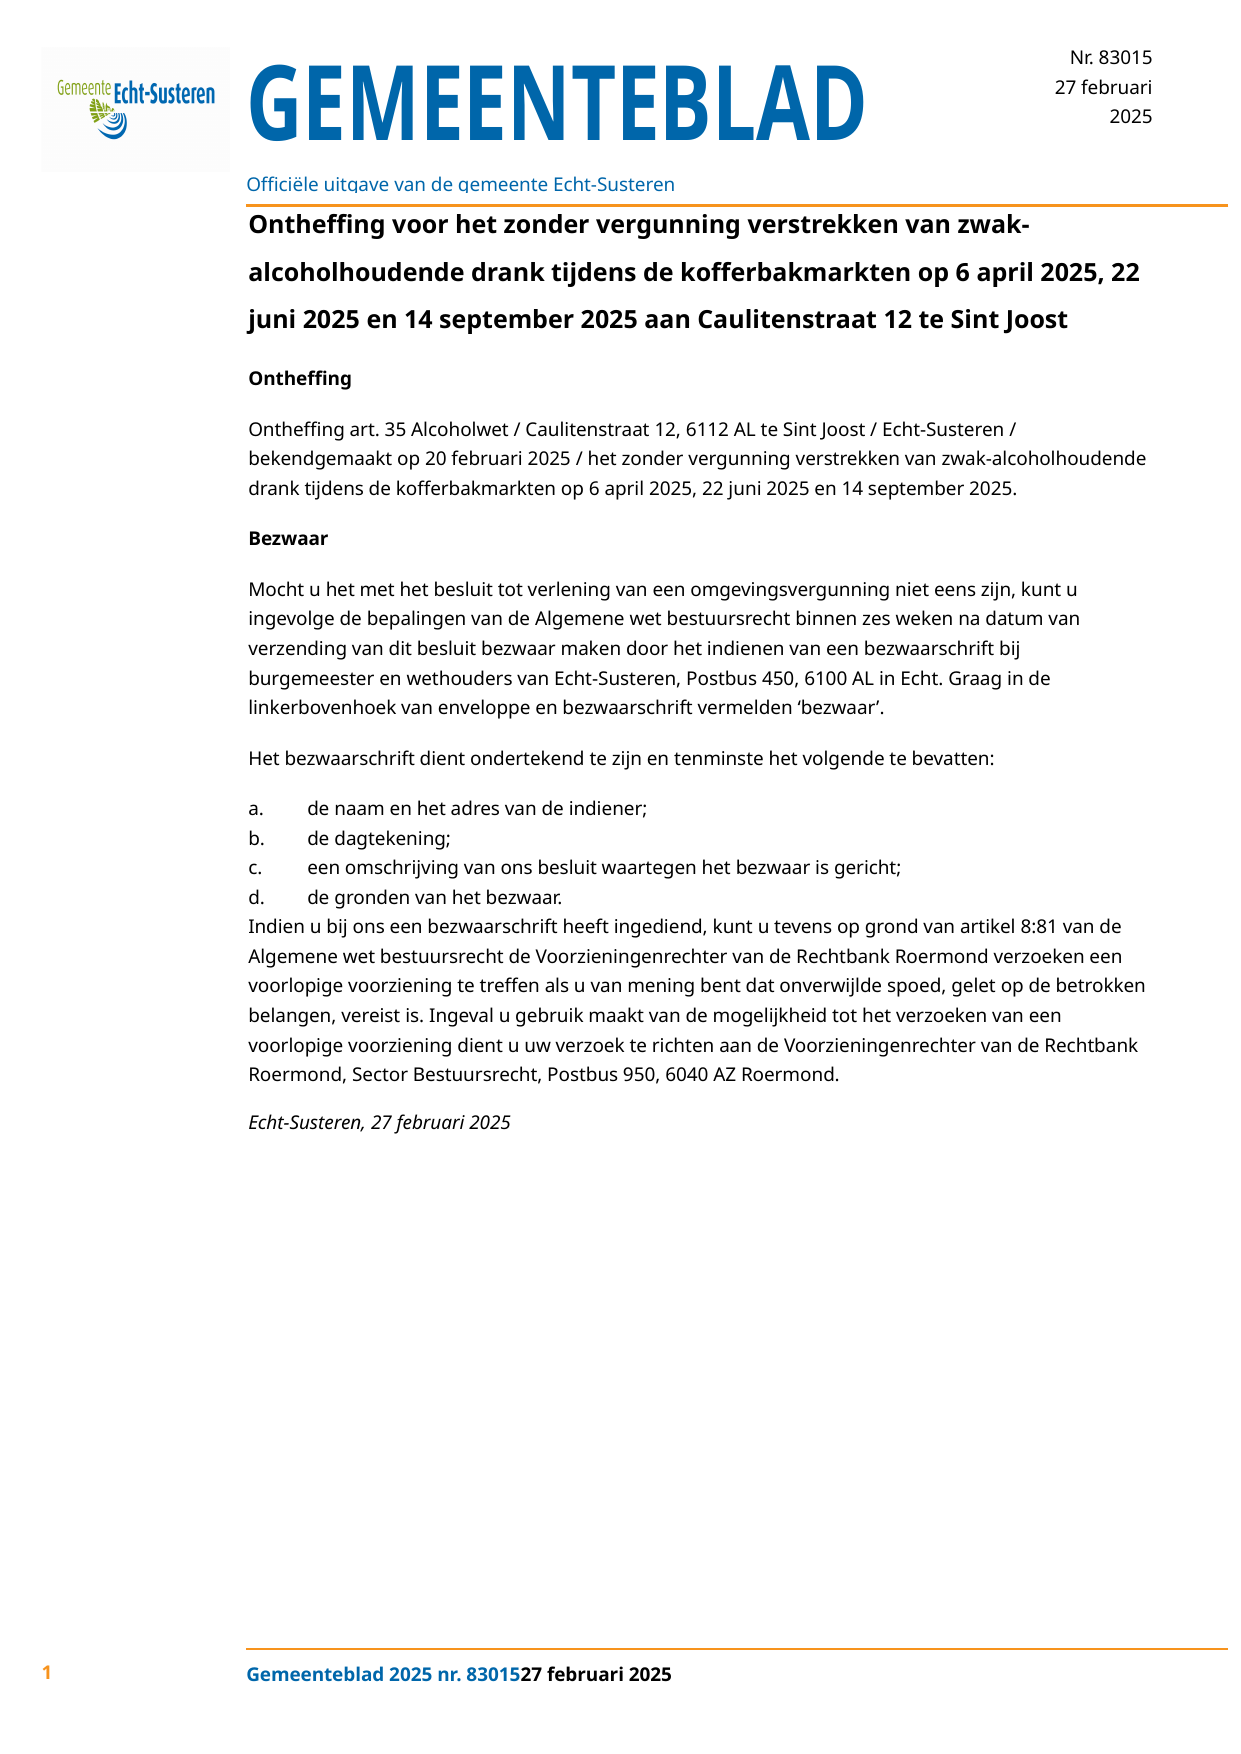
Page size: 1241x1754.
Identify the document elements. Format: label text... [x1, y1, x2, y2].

text Het bezwaarschrift dient ondertekend te zijn en tenminste het volgende te bevatten: [248, 745, 1152, 770]
text Mocht u het met het besluit tot verlening van een omgevingsvergunning niet eens zijn, kunt u ingevolge de bepalingen van de Algemene wet bestuursrecht binnen zes weken na datum van verzending van dit besluit bezwaar maken door het indienen van een bezwaarschrift bij burgemeester en wethouders van Echt-Susteren, Postbus 450, 6100 AL in Echt. Graag in de linkerbovenhoek van enveloppe en bezwaarschrift vermelden ‘bezwaar’. [248, 576, 1152, 720]
text Bezwaar [248, 526, 1152, 551]
list de gronden van het bezwaar. [248, 884, 1152, 909]
text Ontheffing voor het zonder vergunning verstrekken van zwak-alcoholhoudende drank tijdens de kofferbakmarkten op 6 april 2025, 22 juni 2025 en 14 september 2025 aan Caulitenstraat 12 te Sint Joost [248, 207, 1152, 336]
text Indien u bij ons een bezwaarschrift heeft ingediend, kunt u tevens op grond van artikel 8:81 van de Algemene wet bestuursrecht de Voorzieningenrechter van de Rechtbank Roermond verzoeken een voorlopige voorziening te treffen als u van mening bent dat onverwijlde spoed, gelet op de betrokken belangen, vereist is. Ingeval u gebruik maakt van de mogelijkheid tot het verzoeken van een voorlopige voorziening dient u uw verzoek te richten aan de Voorzieningenrechter van de Rechtbank Roermond, Sector Bestuursrecht, Postbus 950, 6040 AZ Roermond. [248, 913, 1152, 1087]
list de dagtekening; [248, 825, 1152, 850]
text Echt-Susteren, 27 februari 2025 [248, 1109, 1152, 1135]
picture [41, 47, 231, 172]
list een omschrijving van ons besluit waartegen het bezwaar is gericht; [248, 854, 1152, 880]
text Ontheffing art. 35 Alcoholwet / Caulitenstraat 12, 6112 AL te Sint Joost / Echt-Susteren / bekendgemaakt op 20 februari 2025 / het zonder vergunning verstrekken van zwak-alcoholhoudende drank tijdens de kofferbakmarkten op 6 april 2025, 22 juni 2025 en 14 september 2025. [248, 416, 1152, 501]
list de naam en het adres van de indiener; [248, 795, 1152, 821]
text Ontheffing [248, 366, 1152, 391]
